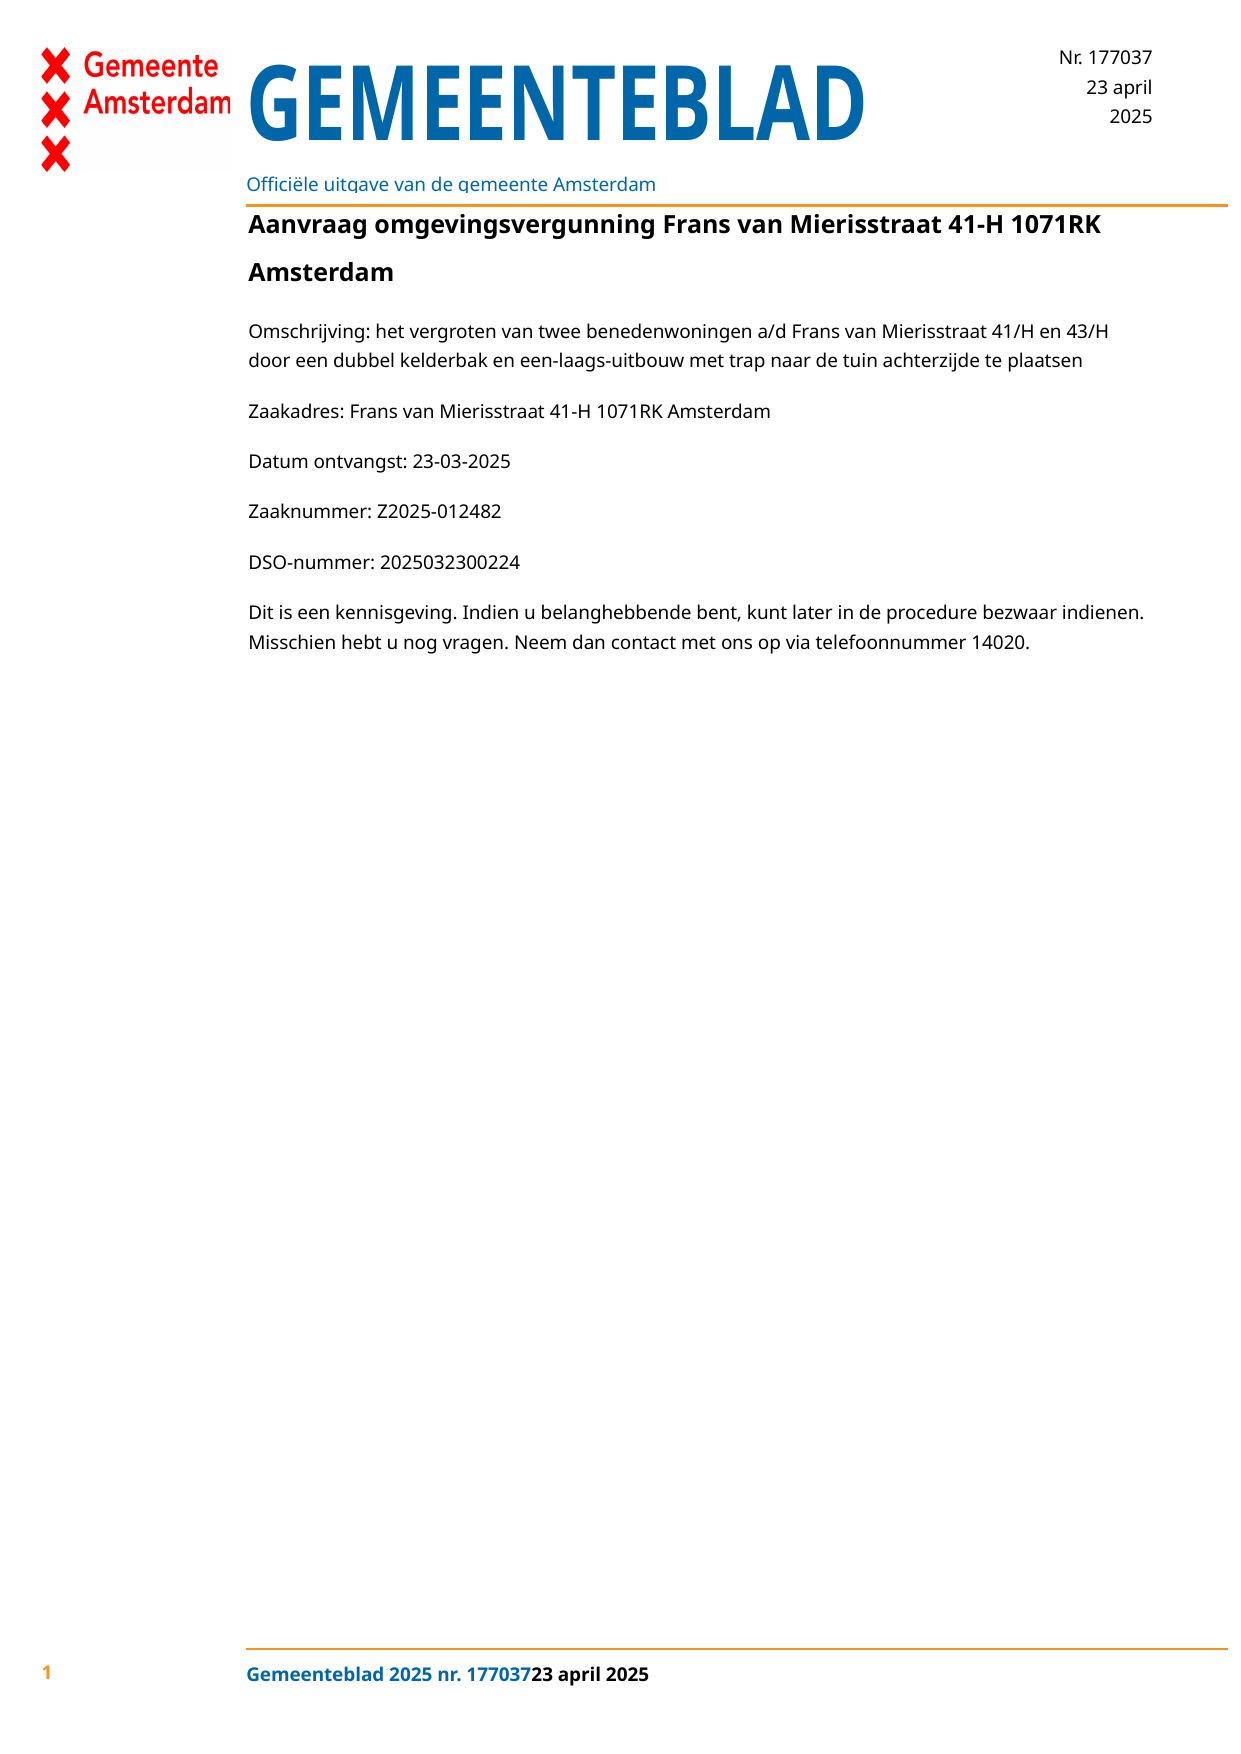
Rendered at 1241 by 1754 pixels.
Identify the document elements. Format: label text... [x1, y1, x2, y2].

text Datum ontvangst: 23-03-2025 [248, 448, 1152, 474]
text Dit is een kennisgeving. Indien u belanghebbende bent, kunt later in de procedure bezwaar indienen. Misschien hebt u nog vragen. Neem dan contact met ons op via telefoonnummer 14020. [248, 599, 1152, 655]
text Zaakadres: Frans van Mierisstraat 41-H 1071RK Amsterdam [248, 398, 1152, 424]
picture [41, 47, 231, 172]
text DSO-nummer: 2025032300224 [248, 549, 1152, 575]
text Omschrijving: het vergroten van twee benedenwoningen a/d Frans van Mierisstraat 41/H en 43/H door een dubbel kelderbak en een-laags-uitbouw met trap naar de tuin achterzijde te plaatsen [248, 318, 1152, 373]
text Aanvraag omgevingsvergunning Frans van Mierisstraat 41-H 1071RK Amsterdam [248, 207, 1152, 288]
text Zaaknummer: Z2025-012482 [248, 499, 1152, 524]
